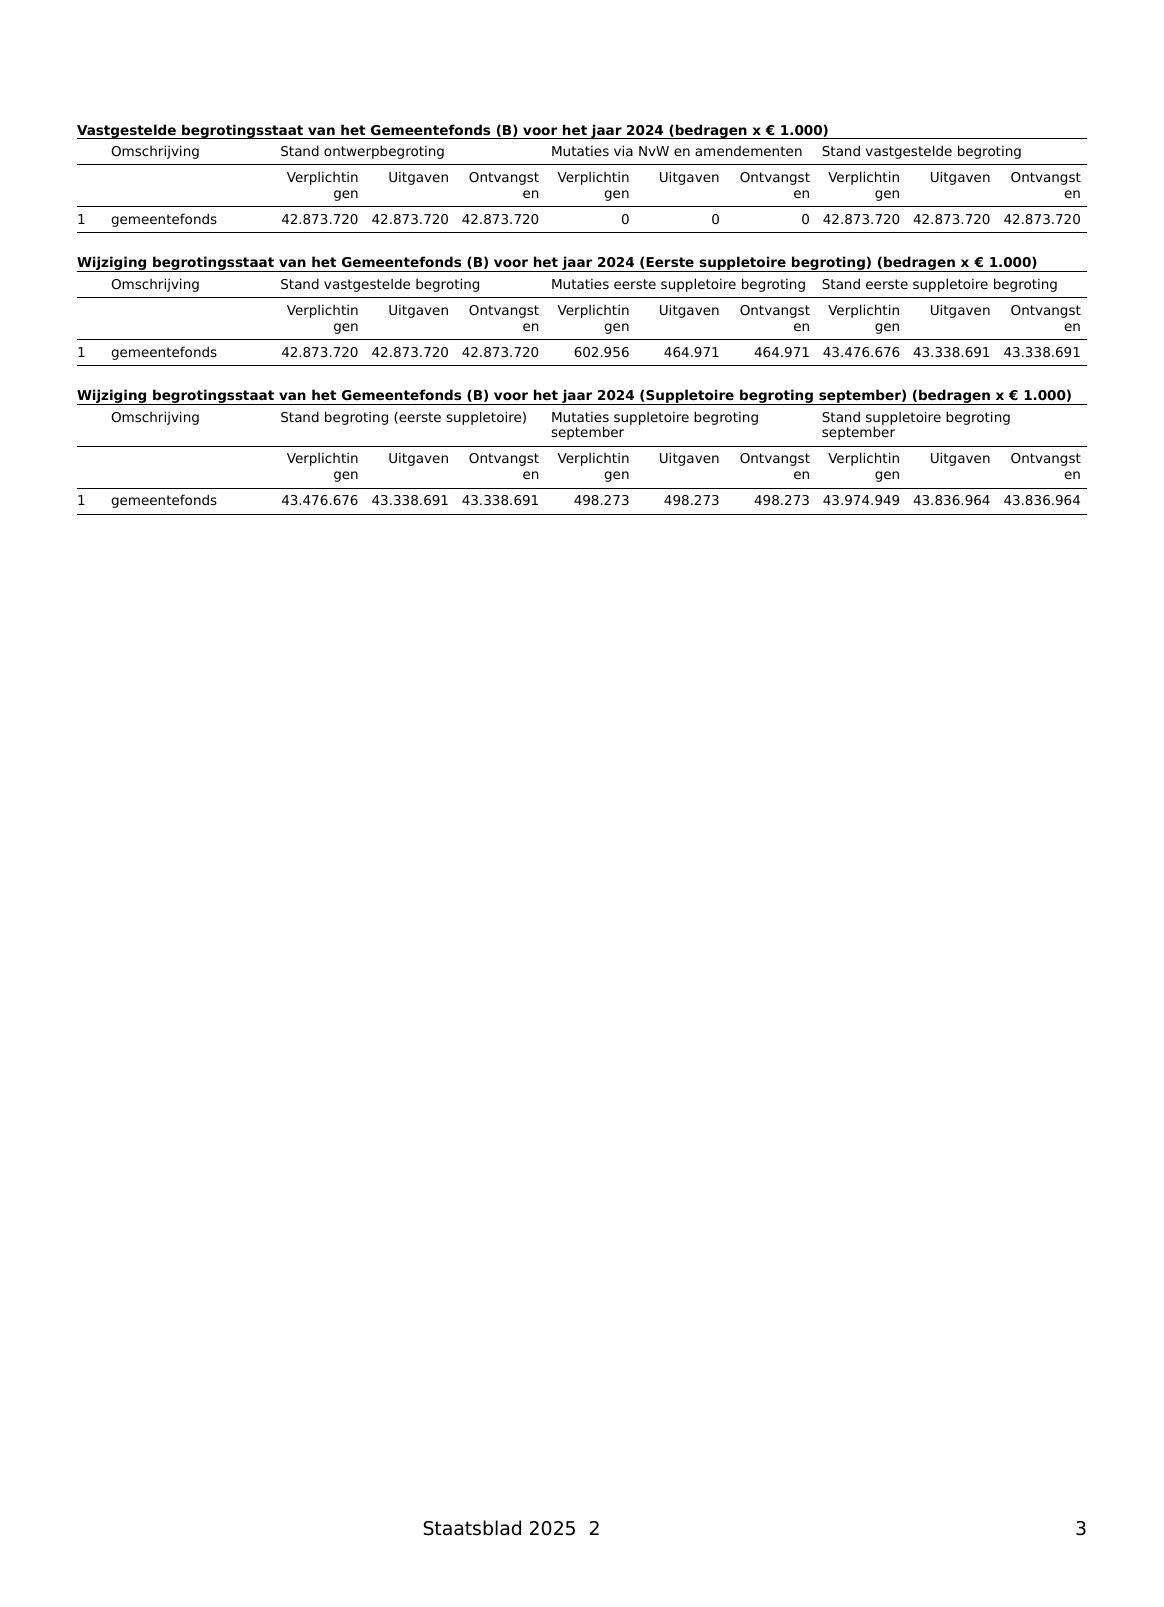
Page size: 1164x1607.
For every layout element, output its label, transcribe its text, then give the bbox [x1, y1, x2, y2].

table_cell 0 [545, 207, 635, 232]
table_cell Ontvangsten [455, 298, 545, 339]
table_cell 43.974.949 [816, 489, 906, 513]
table_cell 498.273 [545, 489, 635, 513]
table_cell Uitgaven [906, 447, 996, 487]
table_cell Verplichtingen [274, 165, 364, 206]
table_cell [77, 165, 105, 206]
table_cell Uitgaven [635, 447, 725, 487]
table_cell 42.873.720 [364, 340, 455, 365]
table_cell Ontvangsten [996, 298, 1087, 339]
table_cell Verplichtingen [545, 447, 635, 487]
table_cell 498.273 [725, 489, 816, 513]
table_cell Ontvangsten [996, 165, 1087, 206]
table_cell Uitgaven [635, 298, 725, 339]
table_cell Verplichtingen [816, 447, 906, 487]
table_cell 498.273 [635, 489, 725, 513]
table_cell [105, 298, 274, 339]
table_cell 1 [77, 489, 105, 513]
table_cell 0 [725, 207, 816, 232]
table_cell 1 [77, 207, 105, 232]
table_cell gemeentefonds [105, 340, 274, 365]
table_cell Uitgaven [906, 165, 996, 206]
table_cell gemeentefonds [105, 207, 274, 232]
table_cell Uitgaven [364, 165, 455, 206]
table_cell 43.338.691 [455, 489, 545, 513]
table_cell Mutaties suppletoire begroting september [545, 405, 816, 446]
table_cell Ontvangsten [455, 447, 545, 487]
table_cell Uitgaven [364, 447, 455, 487]
table_cell [105, 447, 274, 487]
table_cell Uitgaven [364, 298, 455, 339]
table_cell 464.971 [635, 340, 725, 365]
table_cell Uitgaven [906, 298, 996, 339]
table_cell 464.971 [725, 340, 816, 365]
table_cell Verplichtingen [816, 298, 906, 339]
table_cell Stand suppletoire begroting september [816, 405, 1087, 446]
table_cell 0 [635, 207, 725, 232]
table_cell 42.873.720 [455, 207, 545, 232]
table_cell 42.873.720 [274, 207, 364, 232]
table_cell [77, 272, 105, 297]
table_cell 42.873.720 [364, 207, 455, 232]
table_cell Ontvangsten [996, 447, 1087, 487]
table_cell Omschrijving [105, 405, 274, 446]
table_header Vastgestelde begrotingsstaat van het Gemeentefonds (B) voor het jaar 2024 (bedragen x € 1.000) [77, 122, 1087, 138]
table_cell Stand vastgestelde begroting [816, 139, 1087, 164]
table_cell 602.956 [545, 340, 635, 365]
table_cell 43.338.691 [364, 489, 455, 513]
table_cell 1 [77, 340, 105, 365]
table_cell 43.338.691 [996, 340, 1087, 365]
table_cell Verplichtingen [816, 165, 906, 206]
table_cell Verplichtingen [274, 298, 364, 339]
table_cell [77, 447, 105, 487]
table_cell Ontvangsten [725, 165, 816, 206]
table_cell [77, 139, 105, 164]
table_cell Omschrijving [105, 272, 274, 297]
table_cell Ontvangsten [725, 298, 816, 339]
table_cell 43.338.691 [906, 340, 996, 365]
table_cell 43.476.676 [816, 340, 906, 365]
table_cell [105, 165, 274, 206]
table_cell gemeentefonds [105, 489, 274, 513]
table_cell Verplichtingen [545, 165, 635, 206]
table_cell 42.873.720 [274, 340, 364, 365]
table_cell Stand begroting (eerste suppletoire) [274, 405, 545, 446]
table_cell Ontvangsten [455, 165, 545, 206]
table_cell Ontvangsten [725, 447, 816, 487]
table_cell Stand eerste suppletoire begroting [816, 272, 1087, 297]
table_cell Stand ontwerpbegroting [274, 139, 545, 164]
table_cell 42.873.720 [816, 207, 906, 232]
table_cell Mutaties via NvW en amendementen [545, 139, 816, 164]
table_cell [77, 298, 105, 339]
table_cell 43.476.676 [274, 489, 364, 513]
table_cell Omschrijving [105, 139, 274, 164]
table_cell 42.873.720 [996, 207, 1087, 232]
table_header Wijziging begrotingsstaat van het Gemeentefonds (B) voor het jaar 2024 (Suppletoire begroting september) (bedragen x € 1.000) [77, 388, 1087, 404]
table_cell 42.873.720 [906, 207, 996, 232]
table_cell 42.873.720 [455, 340, 545, 365]
table_cell 43.836.964 [906, 489, 996, 513]
table_cell Verplichtingen [274, 447, 364, 487]
table_cell Uitgaven [635, 165, 725, 206]
table_cell Verplichtingen [545, 298, 635, 339]
table_cell 43.836.964 [996, 489, 1087, 513]
table_cell Mutaties eerste suppletoire begroting [545, 272, 816, 297]
table_cell [77, 405, 105, 446]
table_header Wijziging begrotingsstaat van het Gemeentefonds (B) voor het jaar 2024 (Eerste suppletoire begroting) (bedragen x € 1.000) [77, 255, 1087, 271]
table_cell Stand vastgestelde begroting [274, 272, 545, 297]
